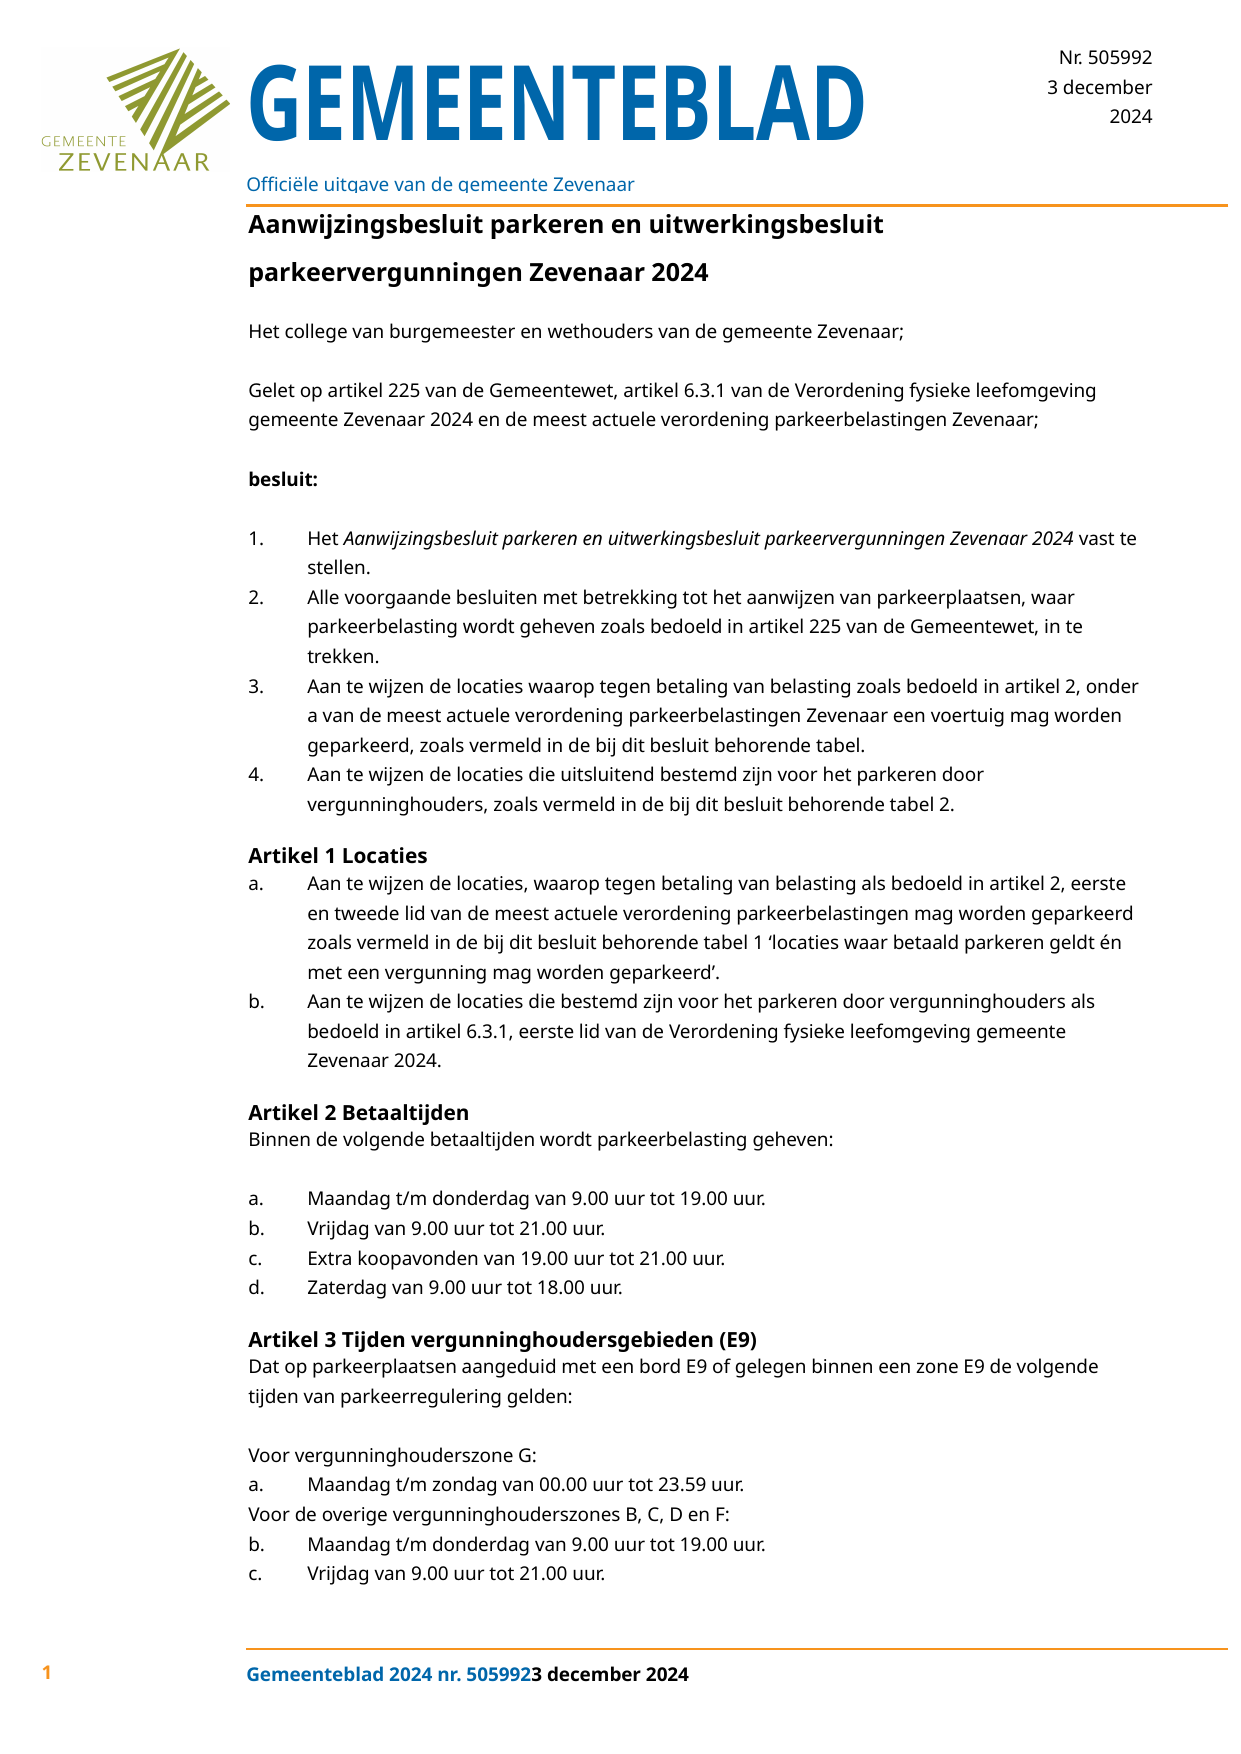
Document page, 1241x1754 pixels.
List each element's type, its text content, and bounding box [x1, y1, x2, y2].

picture [41, 47, 231, 172]
list Vrijdag van 9.00 uur tot 21.00 uur. [248, 1215, 1152, 1241]
list Maandag t/m donderdag van 9.00 uur tot 19.00 uur. [248, 1531, 1152, 1556]
list Het Aanwijzingsbesluit parkeren en uitwerkingsbesluit parkeervergunningen Zevenaar 2024 vast te stellen. [248, 525, 1152, 580]
list Aan te wijzen de locaties waarop tegen betaling van belasting zoals bedoeld in artikel 2, onder a van de meest actuele verordening parkeerbelastingen Zevenaar een voertuig mag worden geparkeerd, zoals vermeld in de bij dit besluit behorende tabel. [248, 673, 1152, 758]
text Artikel 1 Locaties [248, 842, 1152, 870]
list Aan te wijzen de locaties die bestemd zijn voor het parkeren door vergunninghouders als bedoeld in artikel 6.3.1, eerste lid van de Verordening fysieke leefomgeving gemeente Zevenaar 2024. [248, 988, 1152, 1073]
text besluit: [248, 466, 1152, 492]
list Aan te wijzen de locaties die uitsluitend bestemd zijn voor het parkeren door vergunninghouders, zoals vermeld in de bij dit besluit behorende tabel 2. [248, 762, 1152, 817]
text Voor de overige vergunninghouderszones B, C, D en F: [248, 1501, 1152, 1527]
text Voor vergunninghouderszone G: [248, 1442, 1152, 1468]
text Het college van burgemeester en wethouders van de gemeente Zevenaar; [248, 318, 1152, 344]
list Maandag t/m donderdag van 9.00 uur tot 19.00 uur. [248, 1186, 1152, 1211]
list Aan te wijzen de locaties, waarop tegen betaling van belasting als bedoeld in artikel 2, eerste en tweede lid van de meest actuele verordening parkeerbelastingen mag worden geparkeerd zoals vermeld in de bij dit besluit behorende tabel 1 ‘locaties waar betaald parkeren geldt én met een vergunning mag worden geparkeerd’. [248, 870, 1152, 984]
list Alle voorgaande besluiten met betrekking tot het aanwijzen van parkeerplaatsen, waar parkeerbelasting wordt geheven zoals bedoeld in artikel 225 van de Gemeentewet, in te trekken. [248, 584, 1152, 669]
text Artikel 2 Betaaltijden [248, 1098, 1152, 1126]
text Dat op parkeerplaatsen aangeduid met een bord E9 of gelegen binnen een zone E9 de volgende tijden van parkeerregulering gelden: [248, 1353, 1152, 1408]
list Vrijdag van 9.00 uur tot 21.00 uur. [248, 1560, 1152, 1586]
list Extra koopavonden van 19.00 uur tot 21.00 uur. [248, 1245, 1152, 1271]
text Aanwijzingsbesluit parkeren en uitwerkingsbesluit parkeervergunningen Zevenaar 2024 [248, 207, 1152, 288]
text Artikel 3 Tijden vergunninghoudersgebieden (E9) [248, 1325, 1152, 1353]
list Zaterdag van 9.00 uur tot 18.00 uur. [248, 1274, 1152, 1300]
list Maandag t/m zondag van 00.00 uur tot 23.59 uur. [248, 1472, 1152, 1497]
text Gelet op artikel 225 van de Gemeentewet, artikel 6.3.1 van de Verordening fysieke leefomgeving gemeente Zevenaar 2024 en de meest actuele verordening parkeerbelastingen Zevenaar; [248, 377, 1152, 432]
text Binnen de volgende betaaltijden wordt parkeerbelasting geheven: [248, 1126, 1152, 1152]
